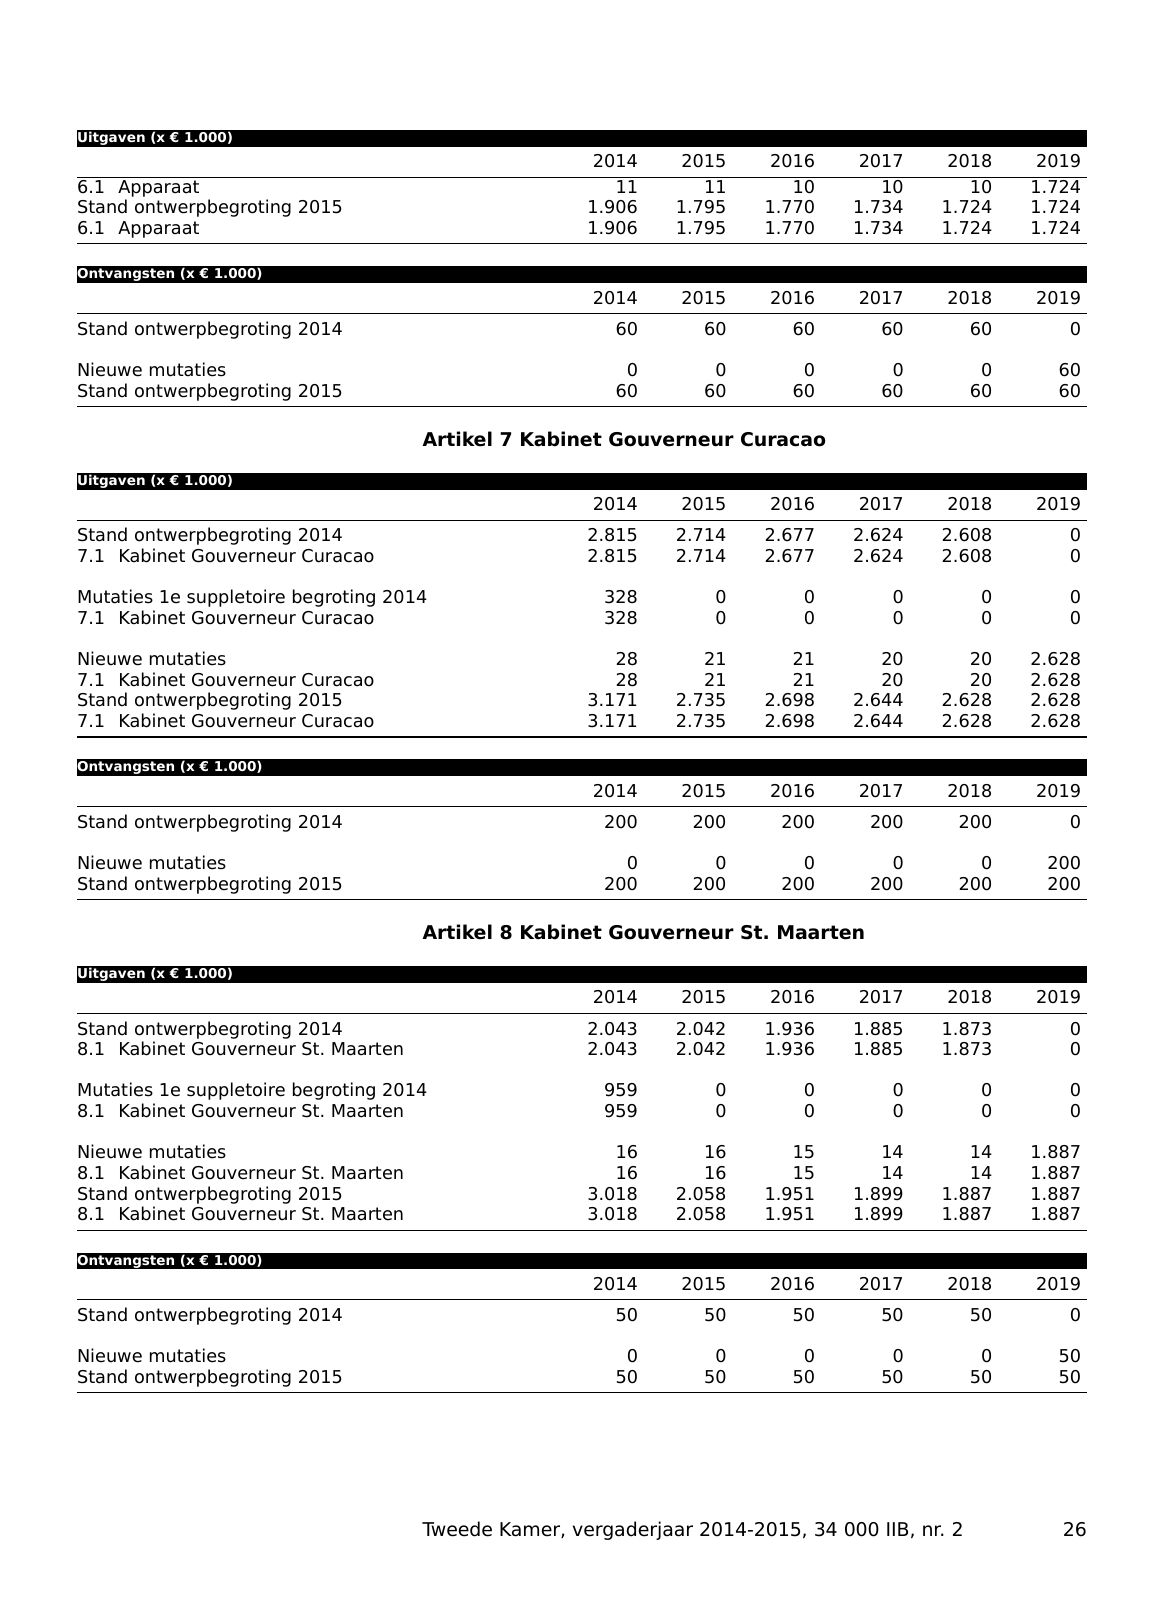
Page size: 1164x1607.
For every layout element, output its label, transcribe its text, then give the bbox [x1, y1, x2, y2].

table_cell [112, 283, 555, 313]
table_cell [732, 1326, 821, 1346]
table_cell 2018 [909, 776, 998, 806]
table_cell 50 [909, 1300, 998, 1326]
table_cell [644, 1060, 732, 1080]
table_cell 60 [555, 381, 644, 406]
table_header Ontvangsten (x € 1.000) [77, 1253, 1087, 1268]
table_cell [112, 490, 555, 520]
table_cell 60 [821, 314, 909, 339]
table_cell 50 [732, 1367, 821, 1392]
table_cell [998, 567, 1087, 587]
table_cell Stand ontwerpbegroting 2015 [77, 1367, 555, 1392]
table_cell Nieuwe mutaties [77, 1346, 555, 1367]
table_cell 0 [909, 360, 998, 381]
table_cell 2.042 [644, 1039, 732, 1060]
table_cell Nieuwe mutaties [77, 360, 555, 381]
table_cell 60 [909, 314, 998, 339]
table_cell [821, 1060, 909, 1080]
table_cell 7.1 [77, 546, 112, 567]
table_cell 2014 [555, 283, 644, 313]
table_cell 2.628 [998, 711, 1087, 736]
table_cell 2015 [644, 1269, 732, 1299]
table_cell [909, 1060, 998, 1080]
table_cell 2.628 [909, 690, 998, 711]
table_cell 14 [909, 1142, 998, 1163]
table_cell 11 [644, 178, 732, 197]
table_cell 1.724 [998, 197, 1087, 218]
table_cell 2.815 [555, 546, 644, 567]
table_cell 1.887 [998, 1163, 1087, 1183]
table_cell [77, 339, 112, 360]
table_cell Kabinet Gouverneur Curacao [112, 608, 555, 628]
table_cell 0 [821, 1101, 909, 1122]
table_cell 28 [555, 649, 644, 670]
table_cell Nieuwe mutaties [77, 1142, 555, 1163]
table_cell 0 [732, 608, 821, 628]
table_cell Kabinet Gouverneur St. Maarten [112, 1101, 555, 1122]
table_cell 2.677 [732, 521, 821, 546]
table_cell [909, 1122, 998, 1142]
table_cell [112, 983, 555, 1013]
table_cell 200 [909, 807, 998, 832]
table_cell 10 [821, 178, 909, 197]
table_cell 2.698 [732, 711, 821, 736]
table_cell 1.887 [998, 1142, 1087, 1163]
table_cell 0 [821, 1346, 909, 1367]
table_cell 1.885 [821, 1014, 909, 1039]
table_cell 2.628 [998, 670, 1087, 690]
table_cell 0 [998, 1039, 1087, 1060]
table_cell Stand ontwerpbegroting 2015 [77, 874, 555, 899]
table_cell 60 [644, 381, 732, 406]
table_cell 0 [998, 1300, 1087, 1326]
table_cell 0 [998, 314, 1087, 339]
table_cell 1.906 [555, 197, 644, 218]
table_cell 1.873 [909, 1014, 998, 1039]
table_cell Stand ontwerpbegroting 2015 [77, 690, 555, 711]
table_cell [821, 1122, 909, 1142]
table_cell Apparaat [112, 178, 555, 197]
table_cell 6.1 [77, 178, 112, 197]
table_cell 0 [732, 1346, 821, 1367]
table_cell Kabinet Gouverneur St. Maarten [112, 1204, 555, 1229]
table_cell 50 [821, 1367, 909, 1392]
table_cell 2015 [644, 283, 732, 313]
table_cell 28 [555, 670, 644, 690]
table_cell 2.058 [644, 1184, 732, 1204]
table_cell [644, 339, 732, 360]
table_cell 200 [644, 874, 732, 899]
table_cell Kabinet Gouverneur Curacao [112, 711, 555, 736]
table_cell 16 [644, 1142, 732, 1163]
table_cell 2014 [555, 1269, 644, 1299]
table_cell 2.043 [555, 1014, 644, 1039]
table_cell [112, 1060, 555, 1080]
table_cell 2016 [732, 283, 821, 313]
table_cell Kabinet Gouverneur St. Maarten [112, 1163, 555, 1183]
table_cell 959 [555, 1080, 644, 1101]
table_header Uitgaven (x € 1.000) [77, 130, 1087, 146]
table_cell 0 [998, 807, 1087, 832]
table_cell [909, 1326, 998, 1346]
subtitle Artikel 8 Kabinet Gouverneur St. Maarten [422, 922, 1087, 944]
table_cell [998, 833, 1087, 853]
subtitle Artikel 7 Kabinet Gouverneur Curacao [422, 429, 1087, 451]
table_cell 0 [732, 853, 821, 874]
table_cell [998, 629, 1087, 649]
table_cell 200 [732, 807, 821, 832]
table_cell 2015 [644, 490, 732, 520]
table_cell [112, 339, 555, 360]
table_cell 1.899 [821, 1204, 909, 1229]
table_cell 2015 [644, 776, 732, 806]
table_cell 0 [821, 1080, 909, 1101]
table_cell 2.714 [644, 546, 732, 567]
table_cell 1.899 [821, 1184, 909, 1204]
table_cell 50 [998, 1367, 1087, 1392]
table_cell 2.815 [555, 521, 644, 546]
table_cell [998, 339, 1087, 360]
table_cell 2017 [821, 983, 909, 1013]
table_cell Nieuwe mutaties [77, 649, 555, 670]
table_cell 0 [644, 587, 732, 608]
table_cell Stand ontwerpbegroting 2014 [77, 1300, 555, 1326]
table_cell 60 [644, 314, 732, 339]
table_cell 60 [998, 381, 1087, 406]
table_cell 60 [555, 314, 644, 339]
table_cell [732, 339, 821, 360]
table_cell 0 [821, 587, 909, 608]
table_cell [821, 567, 909, 587]
table_cell 1.734 [821, 197, 909, 218]
table_cell 1.887 [998, 1204, 1087, 1229]
table_cell [732, 567, 821, 587]
table_cell 14 [821, 1142, 909, 1163]
table_header Ontvangsten (x € 1.000) [77, 759, 1087, 775]
table_cell 6.1 [77, 218, 112, 243]
table_cell 21 [732, 670, 821, 690]
table_cell Stand ontwerpbegroting 2014 [77, 314, 555, 339]
table_cell Stand ontwerpbegroting 2014 [77, 521, 555, 546]
table_cell 3.171 [555, 711, 644, 736]
table_cell 328 [555, 587, 644, 608]
table_cell 2.644 [821, 711, 909, 736]
table_cell 2018 [909, 283, 998, 313]
table_cell 0 [821, 608, 909, 628]
table_cell [555, 1326, 644, 1346]
table_cell [77, 1326, 112, 1346]
table_cell 2.608 [909, 521, 998, 546]
table_cell 2014 [555, 490, 644, 520]
table_cell Apparaat [112, 218, 555, 243]
table_cell [112, 147, 555, 177]
table_cell 8.1 [77, 1039, 112, 1060]
table_cell [998, 1060, 1087, 1080]
table_cell 0 [732, 360, 821, 381]
table_cell Stand ontwerpbegroting 2015 [77, 1184, 555, 1204]
table_cell [821, 339, 909, 360]
table_cell 2.624 [821, 546, 909, 567]
table_cell [112, 1326, 555, 1346]
table_cell 21 [644, 649, 732, 670]
table_cell [821, 629, 909, 649]
table_cell [112, 1122, 555, 1142]
table_cell Stand ontwerpbegroting 2014 [77, 1014, 555, 1039]
table_cell 3.018 [555, 1204, 644, 1229]
table_cell 20 [821, 649, 909, 670]
table_cell 0 [644, 853, 732, 874]
table_cell 2.644 [821, 690, 909, 711]
table_cell [77, 283, 112, 313]
table_cell Kabinet Gouverneur St. Maarten [112, 1039, 555, 1060]
table_cell 60 [821, 381, 909, 406]
table_cell 2.043 [555, 1039, 644, 1060]
table_cell 200 [732, 874, 821, 899]
table_cell [77, 1269, 112, 1299]
table_cell 0 [555, 853, 644, 874]
table_cell [555, 1122, 644, 1142]
table_cell 2017 [821, 776, 909, 806]
table_cell 0 [644, 1080, 732, 1101]
table_cell 0 [998, 1014, 1087, 1039]
table_cell 1.795 [644, 197, 732, 218]
table_cell [909, 833, 998, 853]
table_cell Stand ontwerpbegroting 2014 [77, 807, 555, 832]
table_cell 200 [998, 874, 1087, 899]
table_cell 1.885 [821, 1039, 909, 1060]
table_cell 2.714 [644, 521, 732, 546]
table_cell 2014 [555, 776, 644, 806]
table_cell 0 [732, 1080, 821, 1101]
table_cell 0 [555, 1346, 644, 1367]
table_cell [909, 629, 998, 649]
table_cell 0 [644, 1346, 732, 1367]
table_cell 2017 [821, 490, 909, 520]
table_cell 16 [555, 1142, 644, 1163]
table_cell Kabinet Gouverneur Curacao [112, 670, 555, 690]
table_cell 2019 [998, 490, 1087, 520]
table_cell 8.1 [77, 1101, 112, 1122]
table_header Ontvangsten (x € 1.000) [77, 266, 1087, 282]
table_cell 1.906 [555, 218, 644, 243]
table_cell 2019 [998, 776, 1087, 806]
table_cell 2.628 [998, 649, 1087, 670]
table_cell 0 [909, 853, 998, 874]
table_cell [77, 629, 112, 649]
table_cell 1.734 [821, 218, 909, 243]
table_cell Mutaties 1e suppletoire begroting 2014 [77, 1080, 555, 1101]
table_cell 0 [732, 1101, 821, 1122]
table_cell 10 [909, 178, 998, 197]
table_cell [112, 567, 555, 587]
table_cell 2.677 [732, 546, 821, 567]
table_cell [77, 1122, 112, 1142]
table_cell [555, 833, 644, 853]
table_cell 1.724 [998, 178, 1087, 197]
table_cell 50 [555, 1367, 644, 1392]
table_cell 15 [732, 1163, 821, 1183]
table_cell 2.735 [644, 711, 732, 736]
table_cell 2015 [644, 983, 732, 1013]
table_cell 7.1 [77, 670, 112, 690]
table_cell 60 [909, 381, 998, 406]
table_cell [732, 1122, 821, 1142]
table_cell [112, 833, 555, 853]
table_cell 20 [909, 649, 998, 670]
table_cell 200 [555, 874, 644, 899]
table_cell 1.724 [998, 218, 1087, 243]
table_cell [821, 1326, 909, 1346]
table_cell 0 [909, 608, 998, 628]
table_cell 0 [644, 1101, 732, 1122]
table_cell 2016 [732, 983, 821, 1013]
table_cell [644, 833, 732, 853]
table_cell [77, 567, 112, 587]
table_cell Mutaties 1e suppletoire begroting 2014 [77, 587, 555, 608]
table_cell 1.795 [644, 218, 732, 243]
table_cell 200 [555, 807, 644, 832]
table_cell [112, 1269, 555, 1299]
table_cell 7.1 [77, 608, 112, 628]
table_cell [732, 1060, 821, 1080]
table_cell [998, 1326, 1087, 1346]
table_cell 2019 [998, 147, 1087, 177]
table_cell 0 [998, 521, 1087, 546]
table_header Uitgaven (x € 1.000) [77, 473, 1087, 489]
table_cell [77, 983, 112, 1013]
table_cell [555, 1060, 644, 1080]
table_cell 0 [998, 546, 1087, 567]
table_cell 0 [732, 587, 821, 608]
table_cell 328 [555, 608, 644, 628]
table_cell 2019 [998, 983, 1087, 1013]
table_cell [77, 776, 112, 806]
table_cell 60 [732, 314, 821, 339]
table_cell 1.936 [732, 1014, 821, 1039]
table_cell 2016 [732, 1269, 821, 1299]
table_cell 1.887 [909, 1184, 998, 1204]
table_cell 50 [644, 1367, 732, 1392]
table_cell 2.042 [644, 1014, 732, 1039]
table_cell 2016 [732, 776, 821, 806]
table_cell 2.735 [644, 690, 732, 711]
table_cell [77, 490, 112, 520]
table_cell [909, 339, 998, 360]
table_cell 8.1 [77, 1204, 112, 1229]
table_cell 21 [644, 670, 732, 690]
table_cell 0 [998, 587, 1087, 608]
table_cell 0 [821, 360, 909, 381]
table_cell 20 [821, 670, 909, 690]
table_cell 2015 [644, 147, 732, 177]
table_cell Nieuwe mutaties [77, 853, 555, 874]
table_cell [998, 1122, 1087, 1142]
table_cell [644, 1326, 732, 1346]
table_cell [555, 339, 644, 360]
table_cell 0 [644, 608, 732, 628]
table_cell 10 [732, 178, 821, 197]
table_cell [644, 567, 732, 587]
table_cell 2.628 [998, 690, 1087, 711]
table_cell [732, 629, 821, 649]
table_cell 16 [644, 1163, 732, 1183]
table_cell 50 [821, 1300, 909, 1326]
table_cell 0 [998, 1101, 1087, 1122]
table_cell 20 [909, 670, 998, 690]
table_cell 1.724 [909, 197, 998, 218]
table_cell 16 [555, 1163, 644, 1183]
table_cell Stand ontwerpbegroting 2015 [77, 197, 555, 218]
table_cell 200 [821, 874, 909, 899]
table_cell Stand ontwerpbegroting 2015 [77, 381, 555, 406]
table_cell 1.936 [732, 1039, 821, 1060]
table_cell [821, 833, 909, 853]
table_cell 0 [555, 360, 644, 381]
table_cell 2018 [909, 147, 998, 177]
table_cell [77, 147, 112, 177]
table_cell 2.608 [909, 546, 998, 567]
table_cell 2014 [555, 147, 644, 177]
table_cell 2017 [821, 283, 909, 313]
table_cell 959 [555, 1101, 644, 1122]
table_cell 0 [998, 608, 1087, 628]
table_cell [555, 629, 644, 649]
table_cell Kabinet Gouverneur Curacao [112, 546, 555, 567]
table_cell 0 [909, 1346, 998, 1367]
table_cell 2017 [821, 1269, 909, 1299]
table_cell 60 [732, 381, 821, 406]
table_cell 2014 [555, 983, 644, 1013]
table_cell 0 [909, 1101, 998, 1122]
table_cell 7.1 [77, 711, 112, 736]
table_cell [644, 629, 732, 649]
table_cell 50 [555, 1300, 644, 1326]
table_cell 1.951 [732, 1204, 821, 1229]
table_cell [77, 1060, 112, 1080]
table_cell 1.724 [909, 218, 998, 243]
table_cell 1.770 [732, 218, 821, 243]
table_cell [644, 1122, 732, 1142]
table_cell 3.018 [555, 1184, 644, 1204]
table_cell 2.624 [821, 521, 909, 546]
table_cell 0 [644, 360, 732, 381]
table_cell 2.698 [732, 690, 821, 711]
table_cell 200 [909, 874, 998, 899]
table_cell 2019 [998, 1269, 1087, 1299]
table_cell 3.171 [555, 690, 644, 711]
table_cell 200 [821, 807, 909, 832]
table_cell 0 [998, 1080, 1087, 1101]
table_cell [909, 567, 998, 587]
table_cell 0 [909, 1080, 998, 1101]
table_cell 2019 [998, 283, 1087, 313]
table_cell 14 [821, 1163, 909, 1183]
table_cell [112, 776, 555, 806]
table_cell [732, 833, 821, 853]
table_cell 2018 [909, 490, 998, 520]
table_cell 0 [821, 853, 909, 874]
table_cell 2017 [821, 147, 909, 177]
table_cell 2.628 [909, 711, 998, 736]
table_cell 21 [732, 649, 821, 670]
table_cell [112, 629, 555, 649]
table_cell 2016 [732, 147, 821, 177]
table_cell 0 [909, 587, 998, 608]
table_cell [77, 833, 112, 853]
table_cell [555, 567, 644, 587]
table_cell 50 [909, 1367, 998, 1392]
table_cell 1.951 [732, 1184, 821, 1204]
table_cell 2018 [909, 983, 998, 1013]
table_cell 15 [732, 1142, 821, 1163]
table_cell 60 [998, 360, 1087, 381]
table_cell 11 [555, 178, 644, 197]
table_cell 2018 [909, 1269, 998, 1299]
table_cell 8.1 [77, 1163, 112, 1183]
table_cell 1.887 [909, 1204, 998, 1229]
table_cell 1.873 [909, 1039, 998, 1060]
table_cell 1.770 [732, 197, 821, 218]
table_cell 50 [998, 1346, 1087, 1367]
table_cell 50 [644, 1300, 732, 1326]
table_cell 2016 [732, 490, 821, 520]
table_cell 50 [732, 1300, 821, 1326]
table_cell 2.058 [644, 1204, 732, 1229]
table_cell 14 [909, 1163, 998, 1183]
table_header Uitgaven (x € 1.000) [77, 966, 1087, 982]
table_cell 200 [998, 853, 1087, 874]
table_cell 200 [644, 807, 732, 832]
table_cell 1.887 [998, 1184, 1087, 1204]
